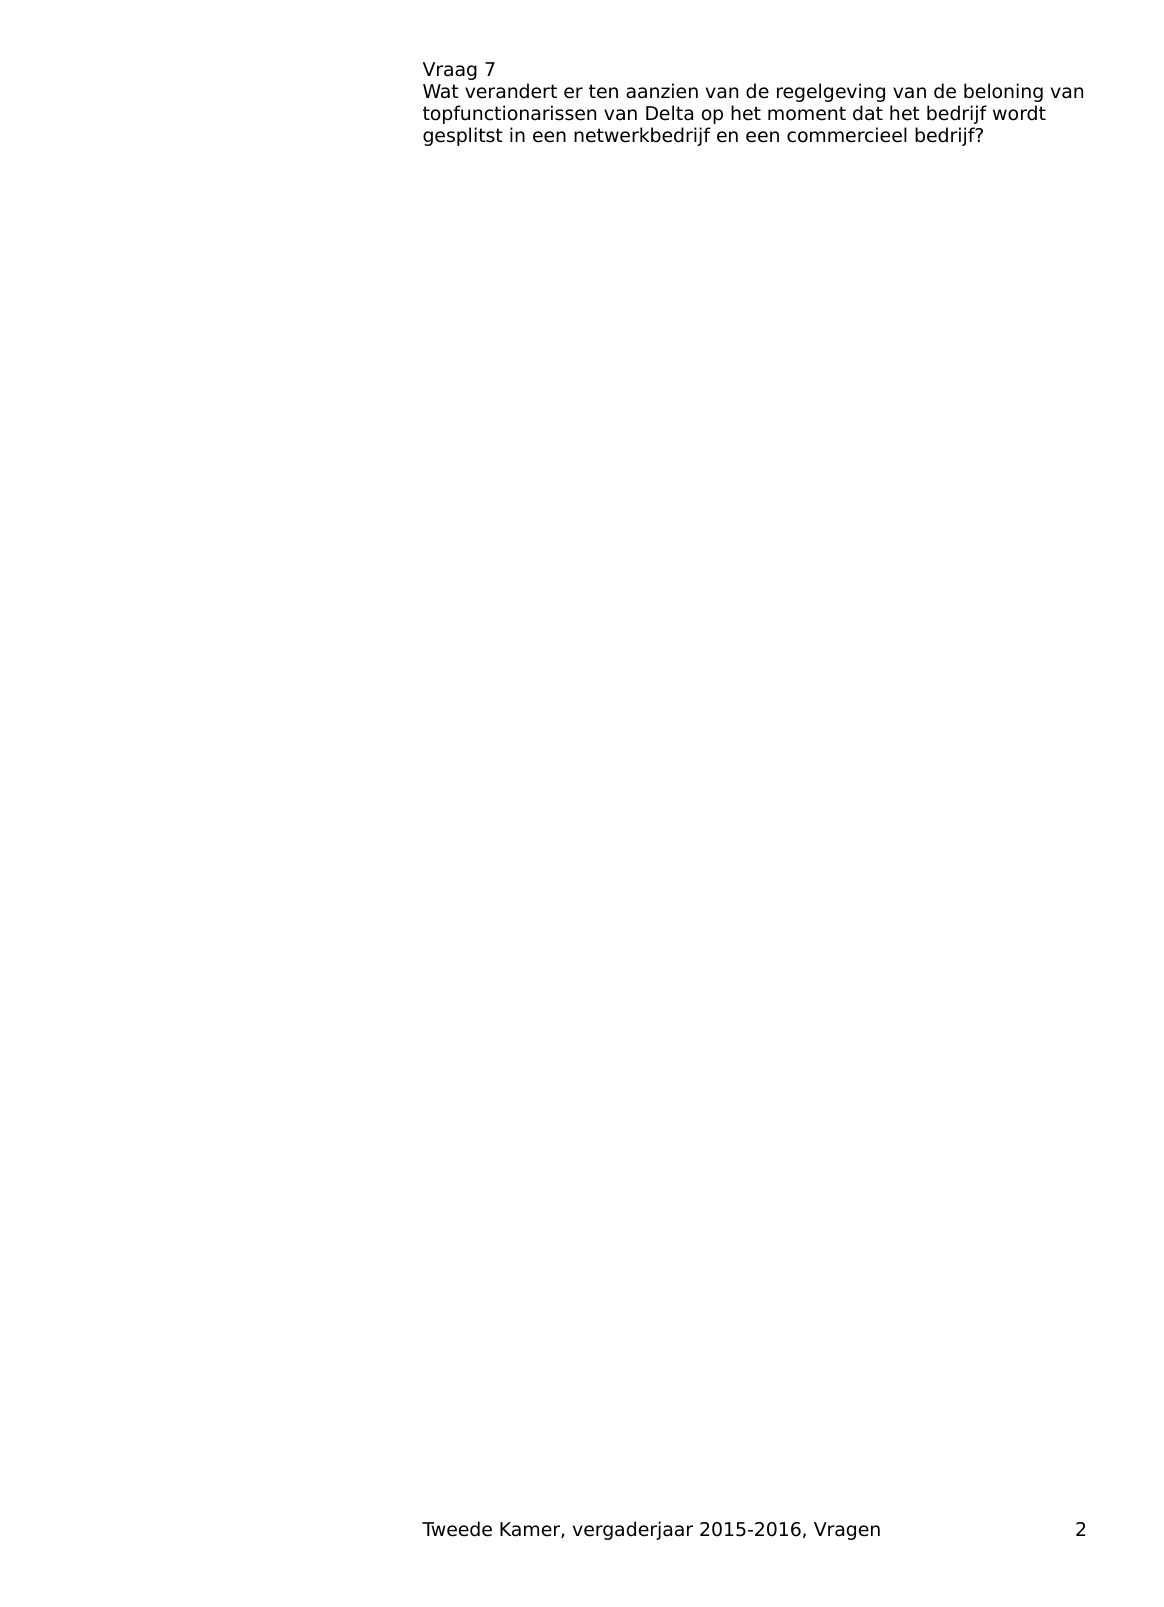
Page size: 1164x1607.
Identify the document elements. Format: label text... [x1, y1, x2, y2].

text Vraag 7 [422, 59, 1087, 81]
text Wat verandert er ten aanzien van de regelgeving van de beloning van topfunctionarissen van Delta op het moment dat het bedrijf wordt gesplitst in een netwerkbedrijf en een commercieel bedrijf? [422, 81, 1087, 147]
